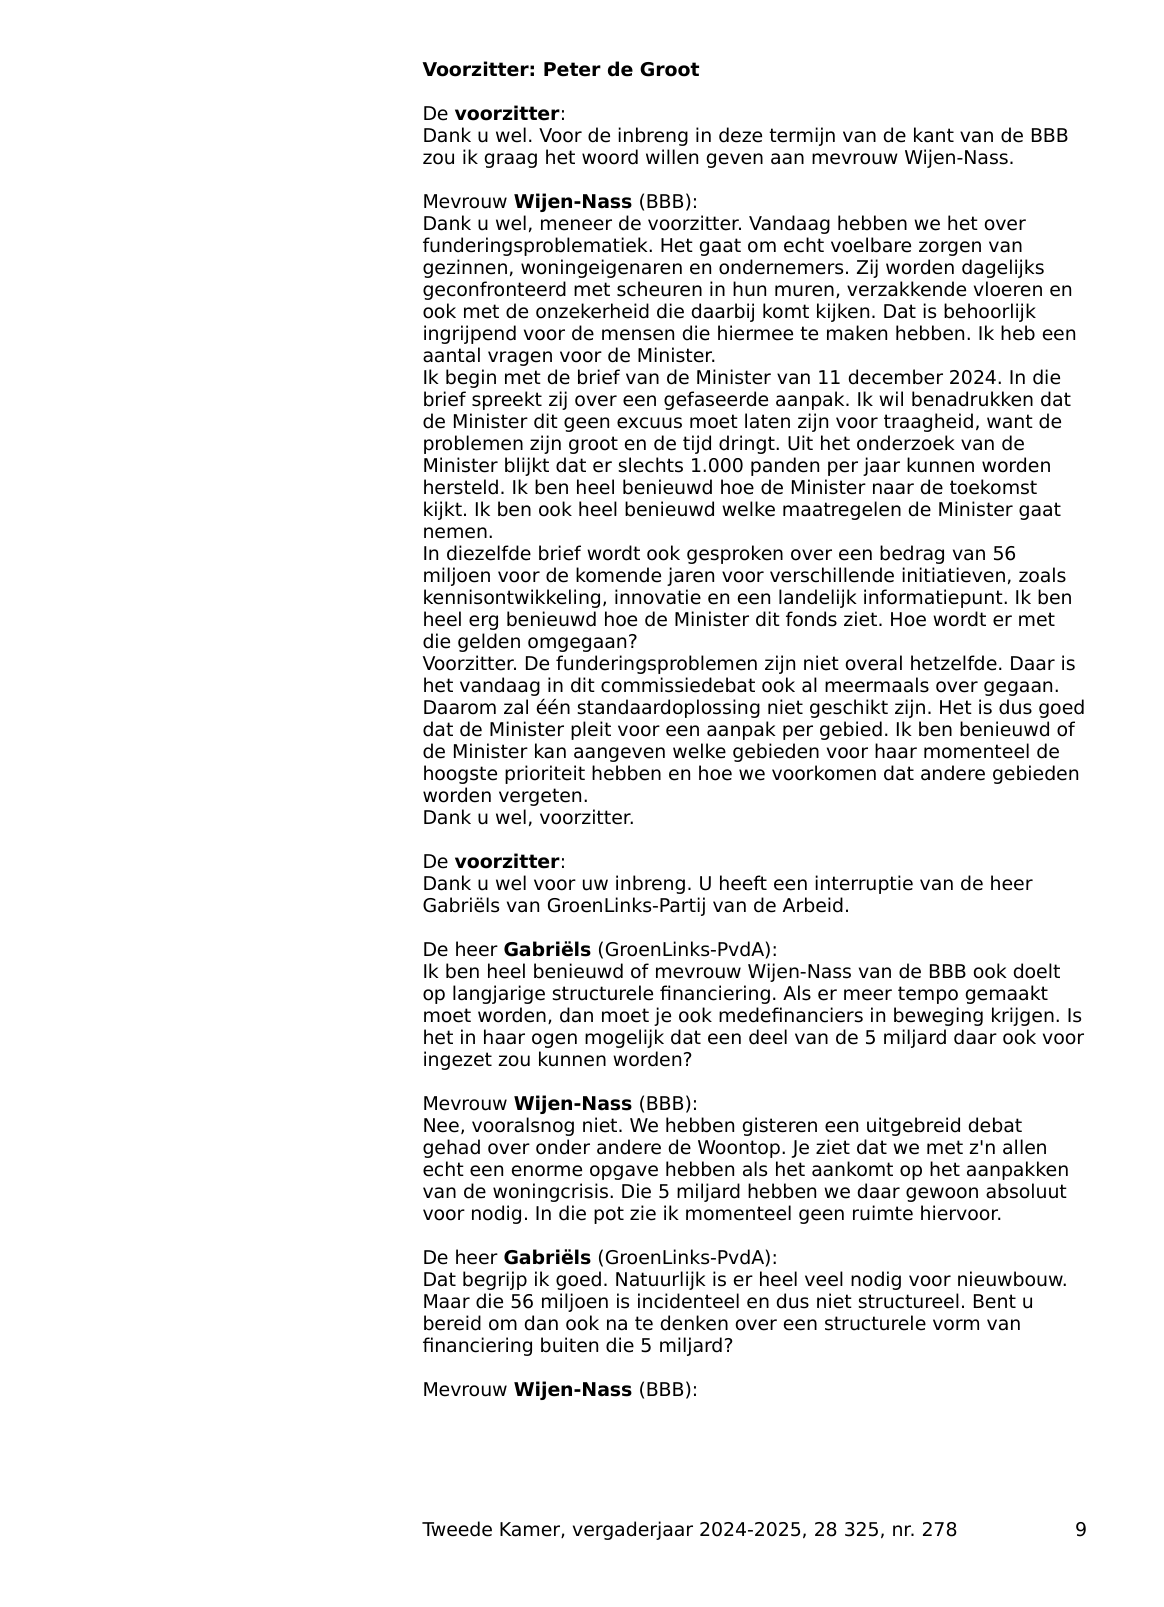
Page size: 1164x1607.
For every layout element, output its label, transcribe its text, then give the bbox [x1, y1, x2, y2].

text Mevrouw Wijen-Nass (BBB): [422, 191, 1087, 213]
text Ik begin met de brief van de Minister van 11 december 2024. In die brief spreekt zij over een gefaseerde aanpak. Ik wil benadrukken dat de Minister dit geen excuus moet laten zijn voor traagheid, want de problemen zijn groot en de tijd dringt. Uit het onderzoek van de Minister blijkt dat er slechts 1.000 panden per jaar kunnen worden hersteld. Ik ben heel benieuwd hoe de Minister naar de toekomst kijkt. Ik ben ook heel benieuwd welke maatregelen de Minister gaat nemen. [422, 367, 1087, 543]
text Voorzitter: Peter de Groot [422, 59, 1087, 81]
text Dat begrijp ik goed. Natuurlijk is er heel veel nodig voor nieuwbouw. Maar die 56 miljoen is incidenteel en dus niet structureel. Bent u bereid om dan ook na te denken over een structurele vorm van financiering buiten die 5 miljard? [422, 1269, 1087, 1357]
text De voorzitter: [422, 851, 1087, 873]
text Dank u wel, voorzitter. [422, 807, 1087, 829]
text Dank u wel, meneer de voorzitter. Vandaag hebben we het over funderingsproblematiek. Het gaat om echt voelbare zorgen van gezinnen, woningeigenaren en ondernemers. Zij worden dagelijks geconfronteerd met scheuren in hun muren, verzakkende vloeren en ook met de onzekerheid die daarbij komt kijken. Dat is behoorlijk ingrijpend voor de mensen die hiermee te maken hebben. Ik heb een aantal vragen voor de Minister. [422, 213, 1087, 367]
text De heer Gabriëls (GroenLinks-PvdA): [422, 939, 1087, 961]
text Nee, vooralsnog niet. We hebben gisteren een uitgebreid debat gehad over onder andere de Woontop. Je ziet dat we met z'n allen echt een enorme opgave hebben als het aankomt op het aanpakken van de woningcrisis. Die 5 miljard hebben we daar gewoon absoluut voor nodig. In die pot zie ik momenteel geen ruimte hiervoor. [422, 1115, 1087, 1225]
text Mevrouw Wijen-Nass (BBB): [422, 1379, 1087, 1401]
text De heer Gabriëls (GroenLinks-PvdA): [422, 1247, 1087, 1269]
text In diezelfde brief wordt ook gesproken over een bedrag van 56 miljoen voor de komende jaren voor verschillende initiatieven, zoals kennisontwikkeling, innovatie en een landelijk informatiepunt. Ik ben heel erg benieuwd hoe de Minister dit fonds ziet. Hoe wordt er met die gelden omgegaan? [422, 543, 1087, 653]
text Dank u wel voor uw inbreng. U heeft een interruptie van de heer Gabriëls van GroenLinks-Partij van de Arbeid. [422, 873, 1087, 917]
text Mevrouw Wijen-Nass (BBB): [422, 1093, 1087, 1115]
text Ik ben heel benieuwd of mevrouw Wijen-Nass van de BBB ook doelt op langjarige structurele financiering. Als er meer tempo gemaakt moet worden, dan moet je ook medefinanciers in beweging krijgen. Is het in haar ogen mogelijk dat een deel van de 5 miljard daar ook voor ingezet zou kunnen worden? [422, 961, 1087, 1071]
text Voorzitter. De funderingsproblemen zijn niet overal hetzelfde. Daar is het vandaag in dit commissiedebat ook al meermaals over gegaan. Daarom zal één standaardoplossing niet geschikt zijn. Het is dus goed dat de Minister pleit voor een aanpak per gebied. Ik ben benieuwd of de Minister kan aangeven welke gebieden voor haar momenteel de hoogste prioriteit hebben en hoe we voorkomen dat andere gebieden worden vergeten. [422, 653, 1087, 807]
text Dank u wel. Voor de inbreng in deze termijn van de kant van de BBB zou ik graag het woord willen geven aan mevrouw Wijen-Nass. [422, 125, 1087, 169]
text De voorzitter: [422, 103, 1087, 125]
